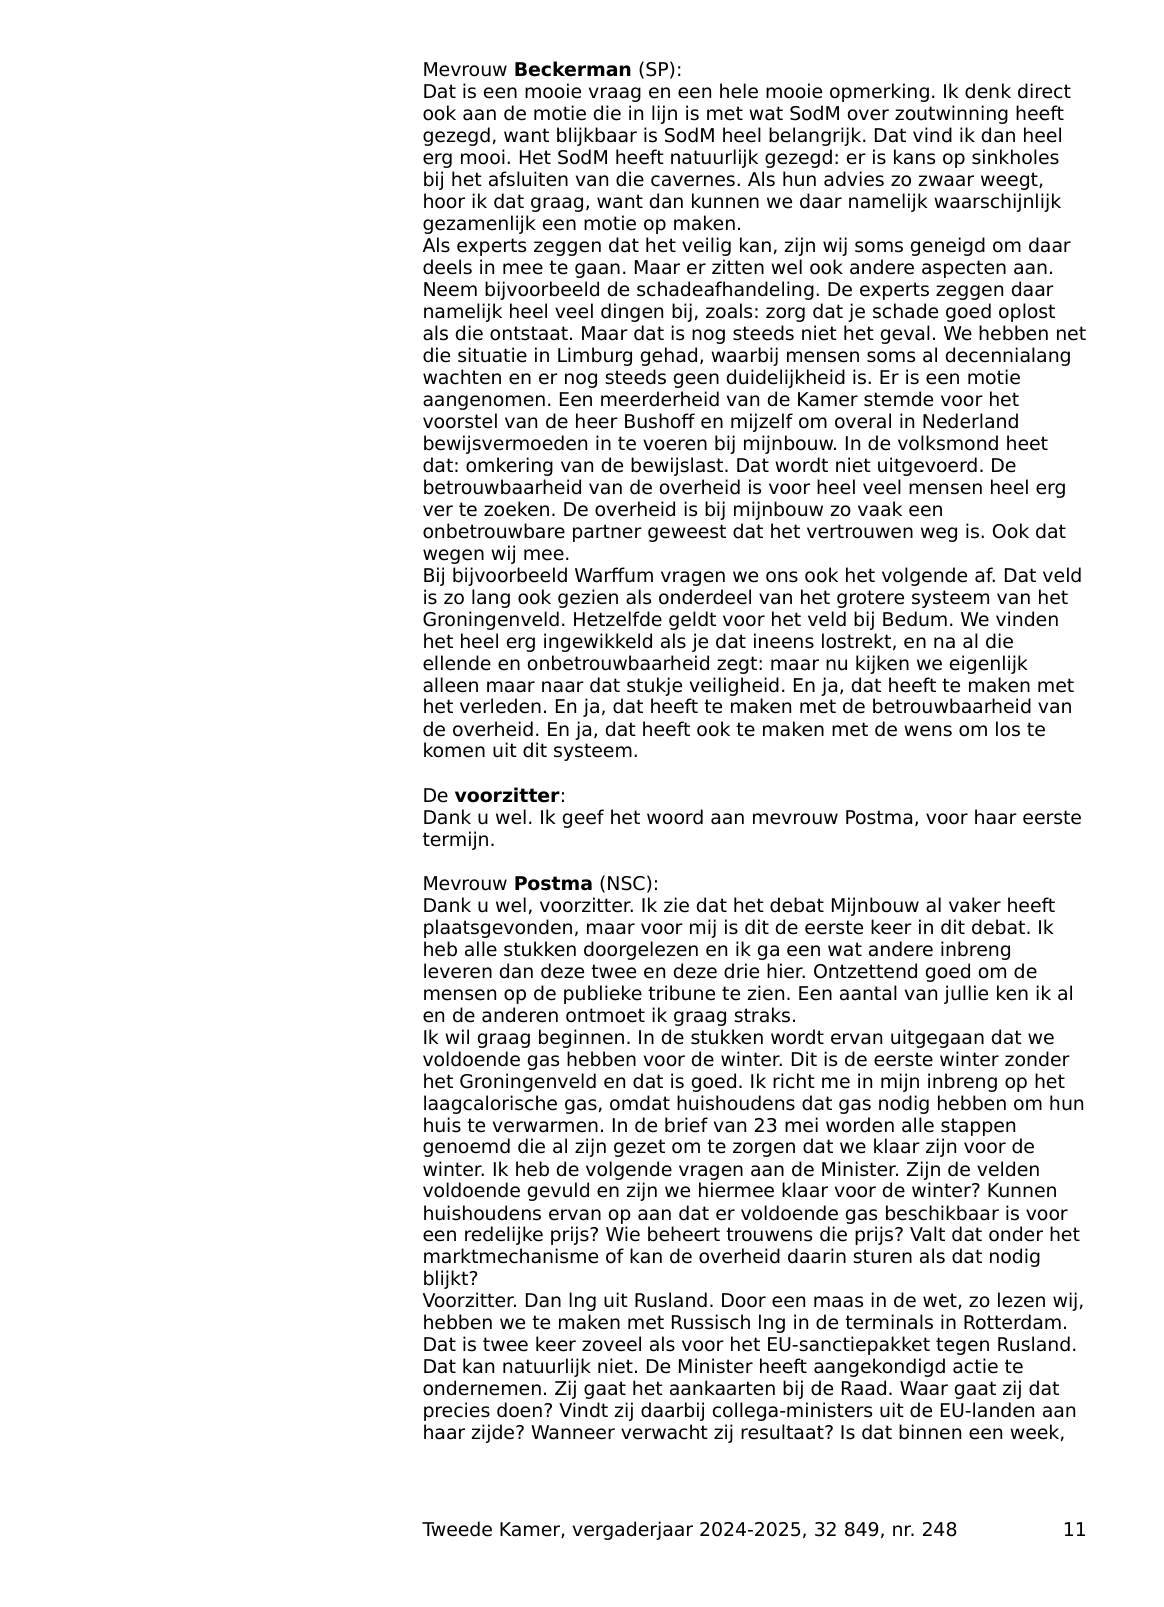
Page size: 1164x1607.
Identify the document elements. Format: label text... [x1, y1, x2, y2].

text Mevrouw Beckerman (SP): [422, 59, 1087, 81]
text Ik wil graag beginnen. In de stukken wordt ervan uitgegaan dat we voldoende gas hebben voor de winter. Dit is de eerste winter zonder het Groningenveld en dat is goed. Ik richt me in mijn inbreng op het laagcalorische gas, omdat huishoudens dat gas nodig hebben om hun huis te verwarmen. In de brief van 23 mei worden alle stappen genoemd die al zijn gezet om te zorgen dat we klaar zijn voor de winter. Ik heb de volgende vragen aan de Minister. Zijn de velden voldoende gevuld en zijn we hiermee klaar voor de winter? Kunnen huishoudens ervan op aan dat er voldoende gas beschikbaar is voor een redelijke prijs? Wie beheert trouwens die prijs? Valt dat onder het marktmechanisme of kan de overheid daarin sturen als dat nodig blijkt? [422, 1027, 1087, 1290]
text Als experts zeggen dat het veilig kan, zijn wij soms geneigd om daar deels in mee te gaan. Maar er zitten wel ook andere aspecten aan. Neem bijvoorbeeld de schadeafhandeling. De experts zeggen daar namelijk heel veel dingen bij, zoals: zorg dat je schade goed oplost als die ontstaat. Maar dat is nog steeds niet het geval. We hebben net die situatie in Limburg gehad, waarbij mensen soms al decennialang wachten en er nog steeds geen duidelijkheid is. Er is een motie aangenomen. Een meerderheid van de Kamer stemde voor het voorstel van de heer Bushoff en mijzelf om overal in Nederland bewijsvermoeden in te voeren bij mijnbouw. In de volksmond heet dat: omkering van de bewijslast. Dat wordt niet uitgevoerd. De betrouwbaarheid van de overheid is voor heel veel mensen heel erg ver te zoeken. De overheid is bij mijnbouw zo vaak een onbetrouwbare partner geweest dat het vertrouwen weg is. Ook dat wegen wij mee. [422, 235, 1087, 564]
text De voorzitter: [422, 784, 1087, 807]
text Mevrouw Postma (NSC): [422, 873, 1087, 895]
text Dat is een mooie vraag en een hele mooie opmerking. Ik denk direct ook aan de motie die in lijn is met wat SodM over zoutwinning heeft gezegd, want blijkbaar is SodM heel belangrijk. Dat vind ik dan heel erg mooi. Het SodM heeft natuurlijk gezegd: er is kans op sinkholes bij het afsluiten van die cavernes. Als hun advies zo zwaar weegt, hoor ik dat graag, want dan kunnen we daar namelijk waarschijnlijk gezamenlijk een motie op maken. [422, 81, 1087, 235]
text Dank u wel, voorzitter. Ik zie dat het debat Mijnbouw al vaker heeft plaatsgevonden, maar voor mij is dit de eerste keer in dit debat. Ik heb alle stukken doorgelezen en ik ga een wat andere inbreng leveren dan deze twee en deze drie hier. Ontzettend goed om de mensen op de publieke tribune te zien. Een aantal van jullie ken ik al en de anderen ontmoet ik graag straks. [422, 895, 1087, 1027]
text Dank u wel. Ik geef het woord aan mevrouw Postma, voor haar eerste termijn. [422, 807, 1087, 851]
text Voorzitter. Dan lng uit Rusland. Door een maas in de wet, zo lezen wij, hebben we te maken met Russisch lng in de terminals in Rotterdam. Dat is twee keer zoveel als voor het EU-sanctiepakket tegen Rusland. Dat kan natuurlijk niet. De Minister heeft aangekondigd actie te ondernemen. Zij gaat het aankaarten bij de Raad. Waar gaat zij dat precies doen? Vindt zij daarbij collega-ministers uit de EU-landen aan haar zijde? Wanneer verwacht zij resultaat? Is dat binnen een week, [422, 1290, 1087, 1444]
text Bij bijvoorbeeld Warffum vragen we ons ook het volgende af. Dat veld is zo lang ook gezien als onderdeel van het grotere systeem van het Groningenveld. Hetzelfde geldt voor het veld bij Bedum. We vinden het heel erg ingewikkeld als je dat ineens lostrekt, en na al die ellende en onbetrouwbaarheid zegt: maar nu kijken we eigenlijk alleen maar naar dat stukje veiligheid. En ja, dat heeft te maken met het verleden. En ja, dat heeft te maken met de betrouwbaarheid van de overheid. En ja, dat heeft ook te maken met de wens om los te komen uit dit systeem. [422, 564, 1087, 762]
